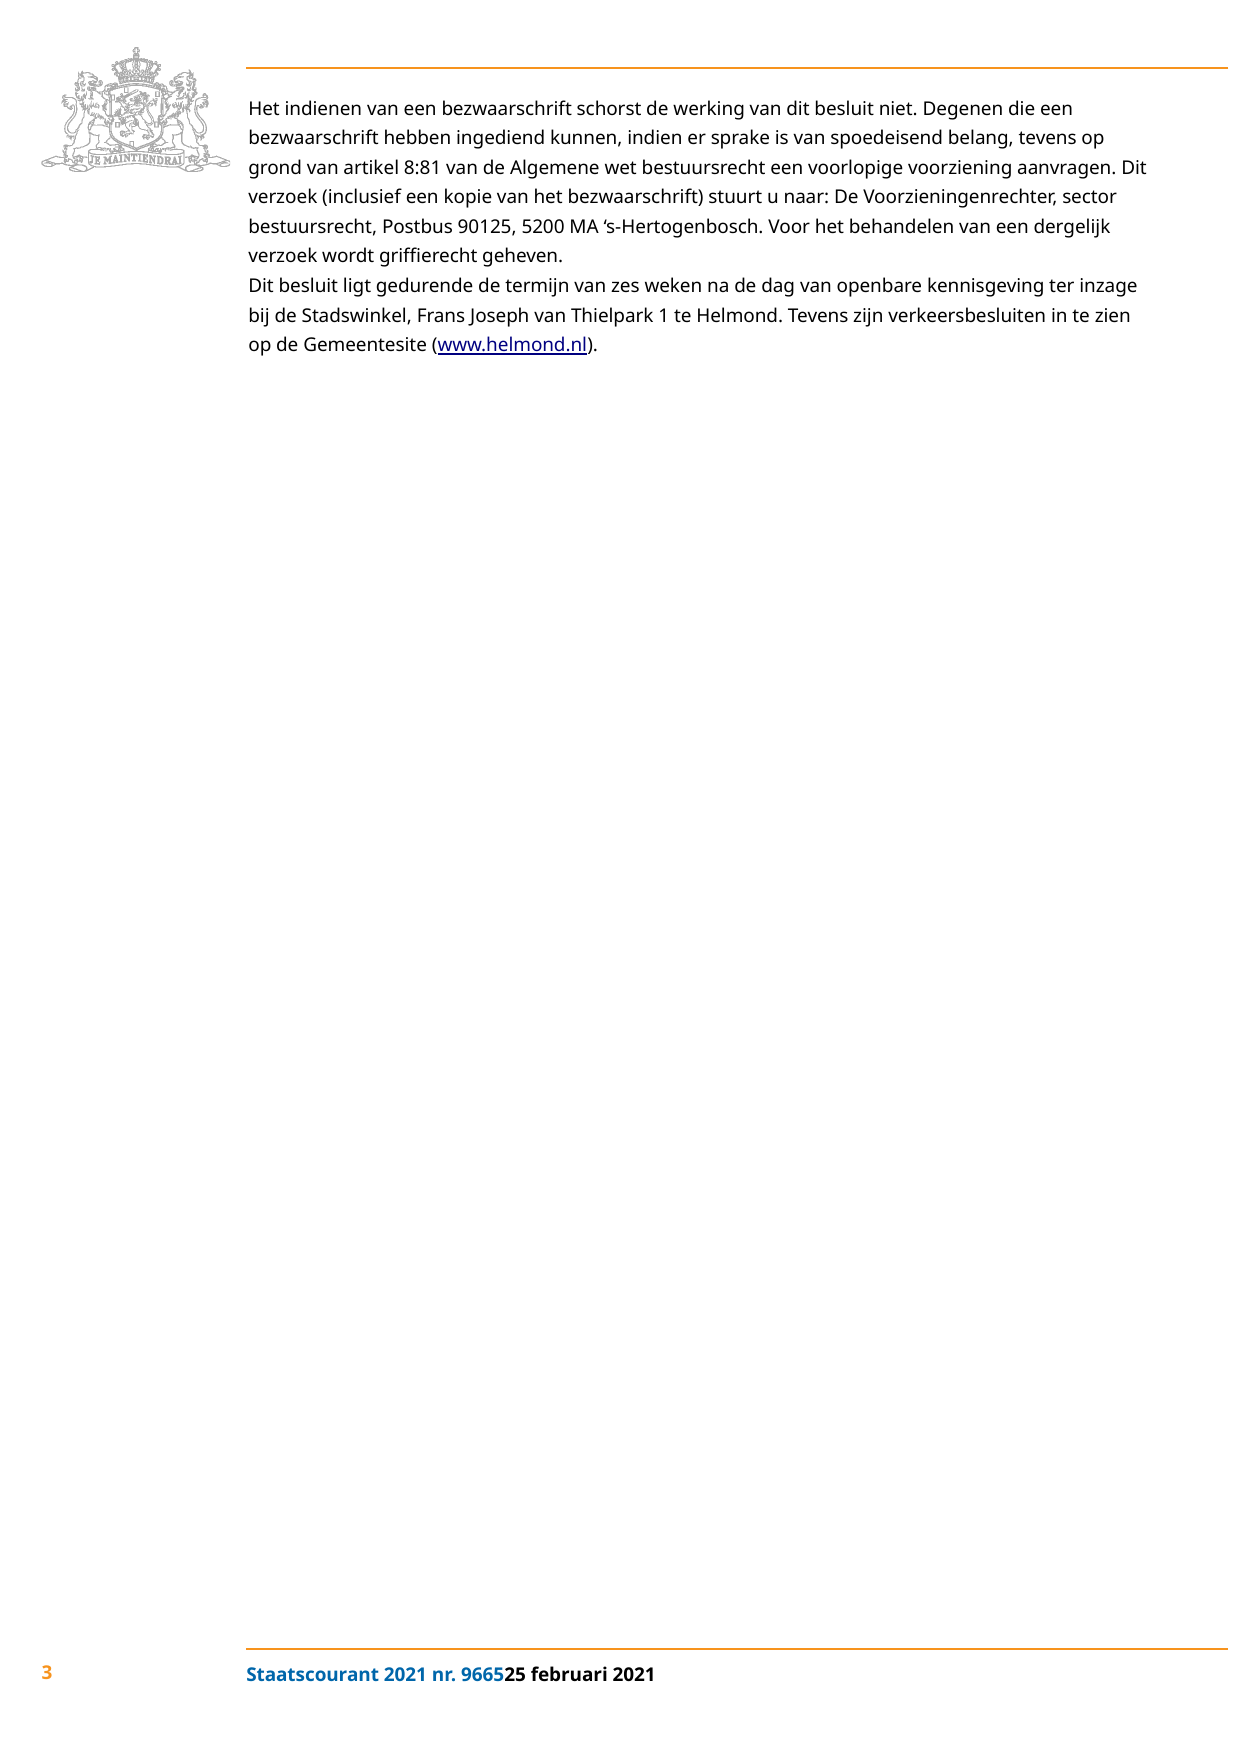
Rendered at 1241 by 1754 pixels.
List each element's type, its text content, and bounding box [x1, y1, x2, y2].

text Dit besluit ligt gedurende de termijn van zes weken na de dag van openbare kennisgeving ter inzage bij de Stadswinkel, Frans Joseph van Thielpark 1 te Helmond. Tevens zijn verkeersbesluiten in te zien op de Gemeentesite (www.helmond.nl). [248, 272, 1152, 357]
picture [41, 47, 231, 172]
text Het indienen van een bezwaarschrift schorst de werking van dit besluit niet. Degenen die een bezwaarschrift hebben ingediend kunnen, indien er sprake is van spoedeisend belang, tevens op grond van artikel 8:81 van de Algemene wet bestuursrecht een voorlopige voorziening aanvragen. Dit verzoek (inclusief een kopie van het bezwaarschrift) stuurt u naar: De Voorzieningenrechter, sector bestuursrecht, Postbus 90125, 5200 MA ‘s-Hertogenbosch. Voor het behandelen van een dergelijk verzoek wordt griffierecht geheven. [248, 95, 1152, 268]
